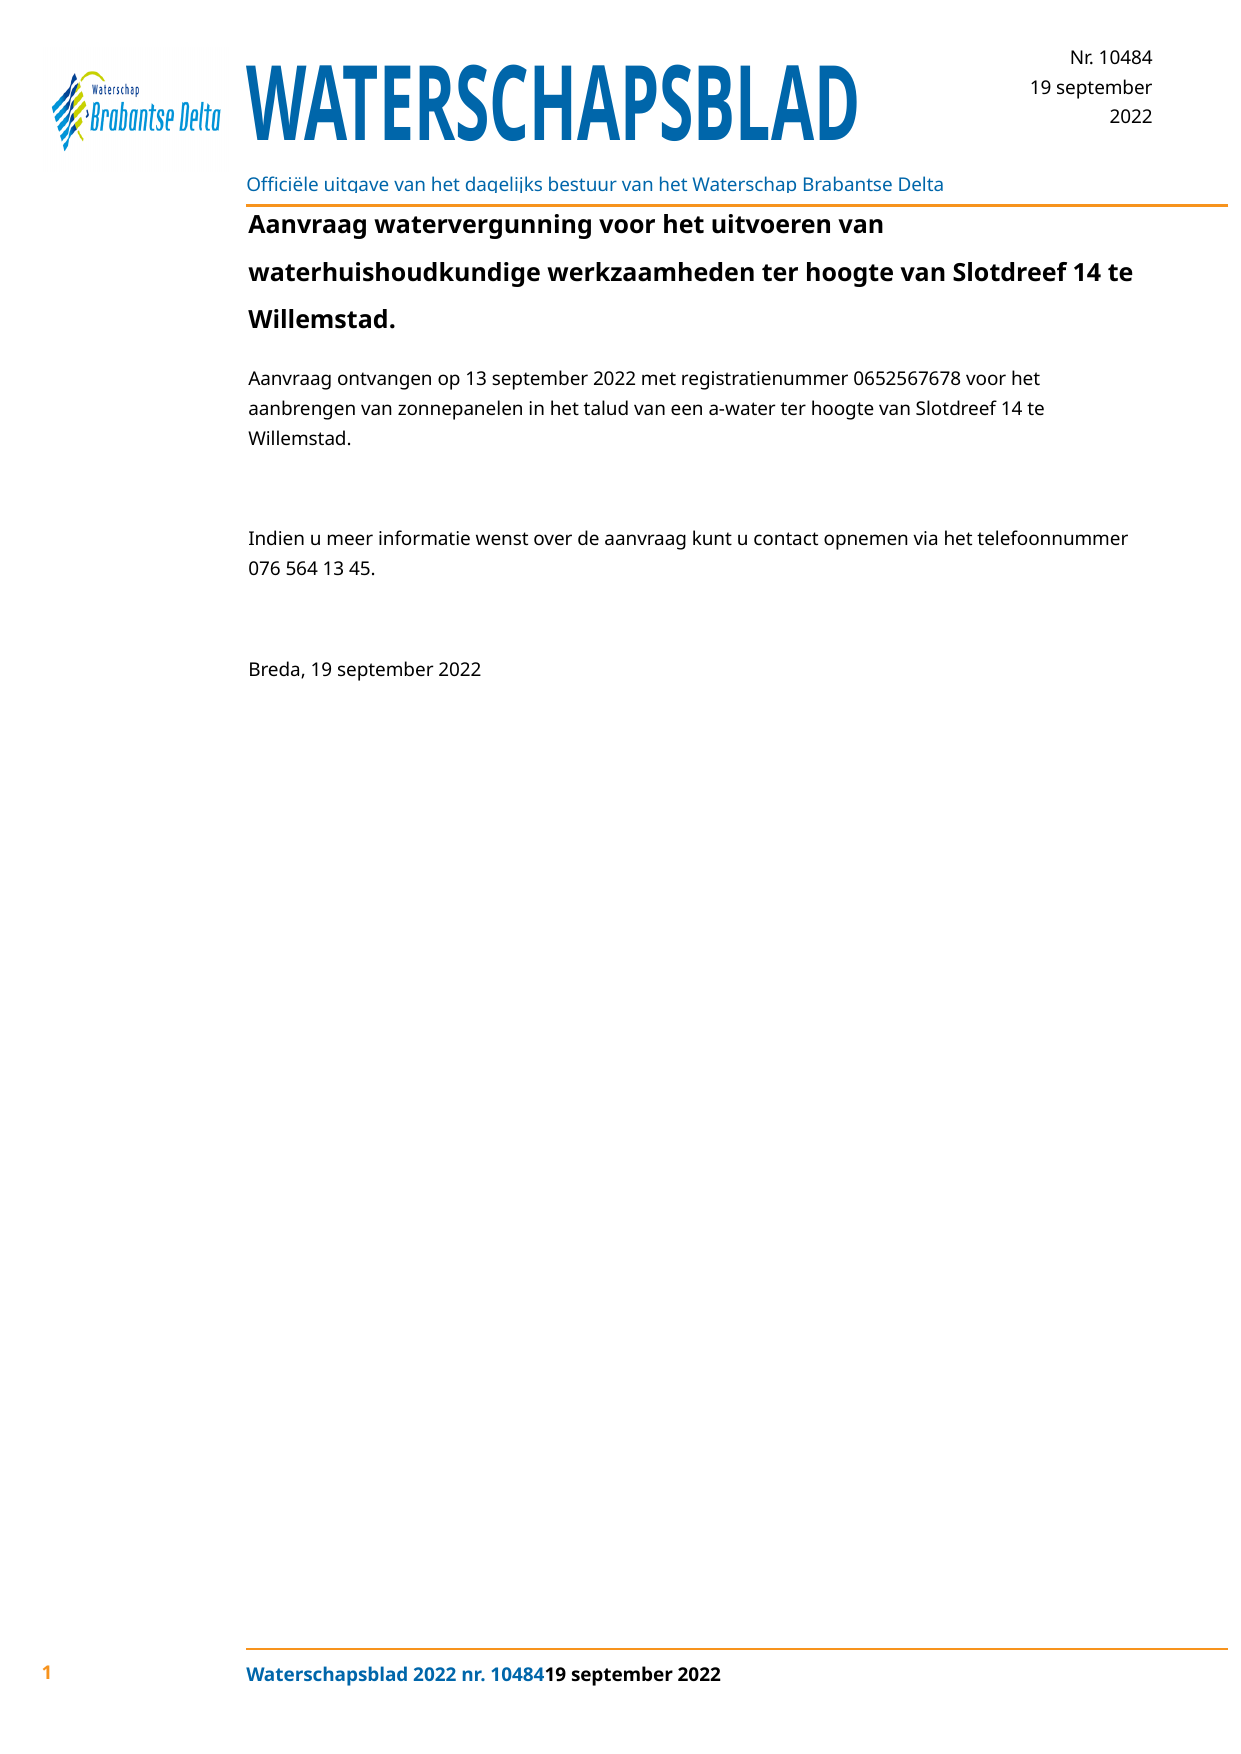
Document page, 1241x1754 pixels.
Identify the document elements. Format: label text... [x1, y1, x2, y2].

text Aanvraag watervergunning voor het uitvoeren van waterhuishoudkundige werkzaamheden ter hoogte van Slotdreef 14 te Willemstad. [248, 207, 1152, 336]
text Breda, 19 september 2022 [248, 656, 1152, 682]
text Aanvraag ontvangen op 13 september 2022 met registratienummer 0652567678 voor het aanbrengen van zonnepanelen in het talud van een a-water ter hoogte van Slotdreef 14 te Willemstad. [248, 366, 1152, 450]
picture [41, 47, 231, 172]
text Indien u meer informatie wenst over de aanvraag kunt u contact opnemen via het telefoonnummer 076 564 13 45. [248, 526, 1152, 581]
